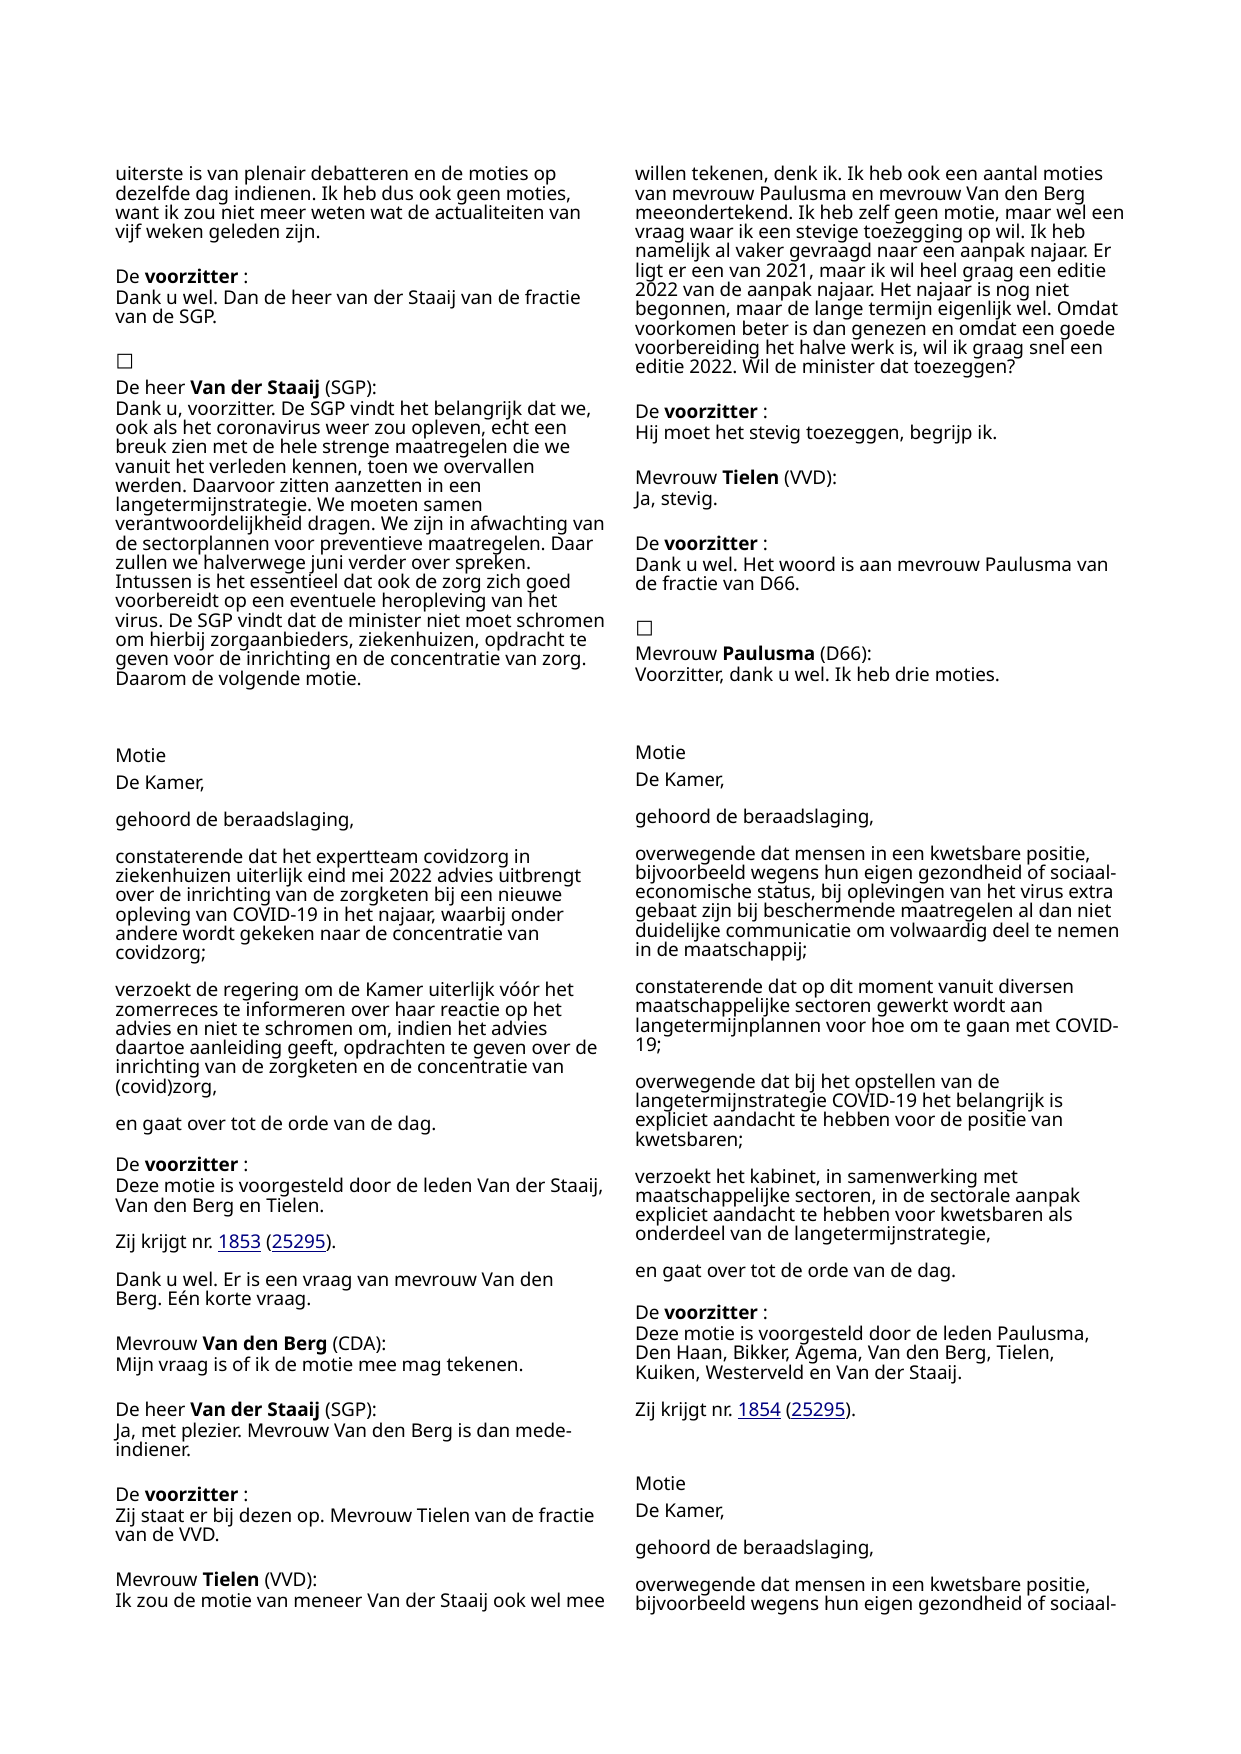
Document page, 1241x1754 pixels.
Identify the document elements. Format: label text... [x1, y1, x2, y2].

text gehoord de beraadslaging, [115, 811, 605, 830]
text Ja, stevig. [635, 490, 1125, 509]
text overwegende dat mensen in een kwetsbare positie, bijvoorbeeld wegens hun eigen gezondheid of sociaal-economische status, bij oplevingen van het virus extra gebaat zijn bij beschermende maatregelen al dan niet duidelijke communicatie om volwaardig deel te nemen in de maatschappij; [635, 845, 1125, 960]
text ⬜ [635, 615, 1125, 641]
text verzoekt de regering om de Kamer uiterlijk vóór het zomerreces te informeren over haar reactie op het advies en niet te schromen om, indien het advies daartoe aanleiding geeft, opdrachten te geven over de inrichting van de zorgketen en de concentratie van (covid)zorg, [115, 981, 605, 1097]
text De voorzitter : [115, 1152, 605, 1177]
text Mevrouw Paulusma (D66): [635, 641, 1125, 666]
text De voorzitter : [635, 1299, 1125, 1325]
text De Kamer, [635, 771, 1125, 790]
text Dank u wel. Dan de heer van der Staaij van de fractie van de SGP. [115, 289, 605, 327]
text De Kamer, [635, 1502, 1125, 1521]
text Motie [115, 742, 605, 768]
text De heer Van der Staaij (SGP): [115, 1396, 605, 1422]
text Deze motie is voorgesteld door de leden Van der Staaij, Van den Berg en Tielen. [115, 1177, 605, 1216]
text De voorzitter : [635, 398, 1125, 424]
text Mevrouw Tielen (VVD): [115, 1566, 605, 1592]
text Motie [635, 1470, 1125, 1496]
text gehoord de beraadslaging, [635, 1539, 1125, 1558]
text De voorzitter : [635, 530, 1125, 556]
text en gaat over tot de orde van de dag. [635, 1262, 1125, 1282]
text Zij staat er bij dezen op. Mevrouw Tielen van de fractie van de VVD. [115, 1507, 605, 1545]
text Ja, met plezier. Mevrouw Van den Berg is dan mede-indiener. [115, 1422, 605, 1460]
text constaterende dat op dit moment vanuit diversen maatschappelijke sectoren gewerkt wordt aan langetermijnplannen voor hoe om te gaan met COVID-19; [635, 978, 1125, 1055]
text Dank u wel. Het woord is aan mevrouw Paulusma van de fractie van D66. [635, 556, 1125, 594]
text De voorzitter : [115, 263, 605, 289]
text verzoekt het kabinet, in samenwerking met maatschappelijke sectoren, in de sectorale aanpak expliciet aandacht te hebben voor kwetsbaren als onderdeel van de langetermijnstrategie, [635, 1168, 1125, 1245]
text Dank u wel. Er is een vraag van mevrouw Van den Berg. Eén korte vraag. [115, 1271, 605, 1309]
text De voorzitter : [115, 1481, 605, 1507]
text Zij krijgt nr. 1854 (25295). [635, 1401, 1125, 1420]
text De heer Van der Staaij (SGP): [115, 374, 605, 400]
text Mijn vraag is of ik de motie mee mag tekenen. [115, 1356, 605, 1375]
text uiterste is van plenair debatteren en de moties op dezelfde dag indienen. Ik heb dus ook geen moties, want ik zou niet meer weten wat de actualiteiten van vijf weken geleden zijn. [115, 165, 605, 242]
text De Kamer, [115, 774, 605, 793]
text constaterende dat het expertteam covidzorg in ziekenhuizen uiterlijk eind mei 2022 advies uitbrengt over de inrichting van de zorgketen bij een nieuwe opleving van COVID-19 in het najaar, waarbij onder andere wordt gekeken naar de concentratie van covidzorg; [115, 848, 605, 963]
text Mevrouw Tielen (VVD): [635, 464, 1125, 490]
text Zij krijgt nr. 1853 (25295). [115, 1233, 605, 1253]
text willen tekenen, denk ik. Ik heb ook een aantal moties van mevrouw Paulusma en mevrouw Van den Berg meeondertekend. Ik heb zelf geen motie, maar wel een vraag waar ik een stevige toezegging op wil. Ik heb namelijk al vaker gevraagd naar een aanpak najaar. Er ligt er een van 2021, maar ik wil heel graag een editie 2022 van de aanpak najaar. Het najaar is nog niet begonnen, maar de lange termijn eigenlijk wel. Omdat voorkomen beter is dan genezen en omdat een goede voorbereiding het halve werk is, wil ik graag snel een editie 2022. Wil de minister dat toezeggen? [635, 165, 1125, 377]
text en gaat over tot de orde van de dag. [115, 1114, 605, 1134]
text overwegende dat bij het opstellen van de langetermijnstrategie COVID-19 het belangrijk is expliciet aandacht te hebben voor de positie van kwetsbaren; [635, 1073, 1125, 1150]
text Mevrouw Van den Berg (CDA): [115, 1330, 605, 1356]
text gehoord de beraadslaging, [635, 808, 1125, 827]
text Hij moet het stevig toezeggen, begrijp ik. [635, 424, 1125, 443]
text Motie [635, 739, 1125, 765]
text Dank u, voorzitter. De SGP vindt het belangrijk dat we, ook als het coronavirus weer zou opleven, echt een breuk zien met de hele strenge maatregelen die we vanuit het verleden kennen, toen we overvallen werden. Daarvoor zitten aanzetten in een langetermijnstrategie. We moeten samen verantwoordelijkheid dragen. We zijn in afwachting van de sectorplannen voor preventieve maatregelen. Daar zullen we halverwege juni verder over spreken. Intussen is het essentieel dat ook de zorg zich goed voorbereidt op een eventuele heropleving van het virus. De SGP vindt dat de minister niet moet schromen om hierbij zorgaanbieders, ziekenhuizen, opdracht te geven voor de inrichting en de concentratie van zorg. Daarom de volgende motie. [115, 400, 605, 689]
text ⬜ [115, 348, 605, 374]
text Voorzitter, dank u wel. Ik heb drie moties. [635, 666, 1125, 686]
text Deze motie is voorgesteld door de leden Paulusma, Den Haan, Bikker, Agema, Van den Berg, Tielen, Kuiken, Westerveld en Van der Staaij. [635, 1325, 1125, 1383]
text overwegende dat mensen in een kwetsbare positie, bijvoorbeeld wegens hun eigen gezondheid of sociaal- [635, 1576, 1125, 1614]
text Ik zou de motie van meneer Van der Staaij ook wel mee [115, 1592, 605, 1611]
